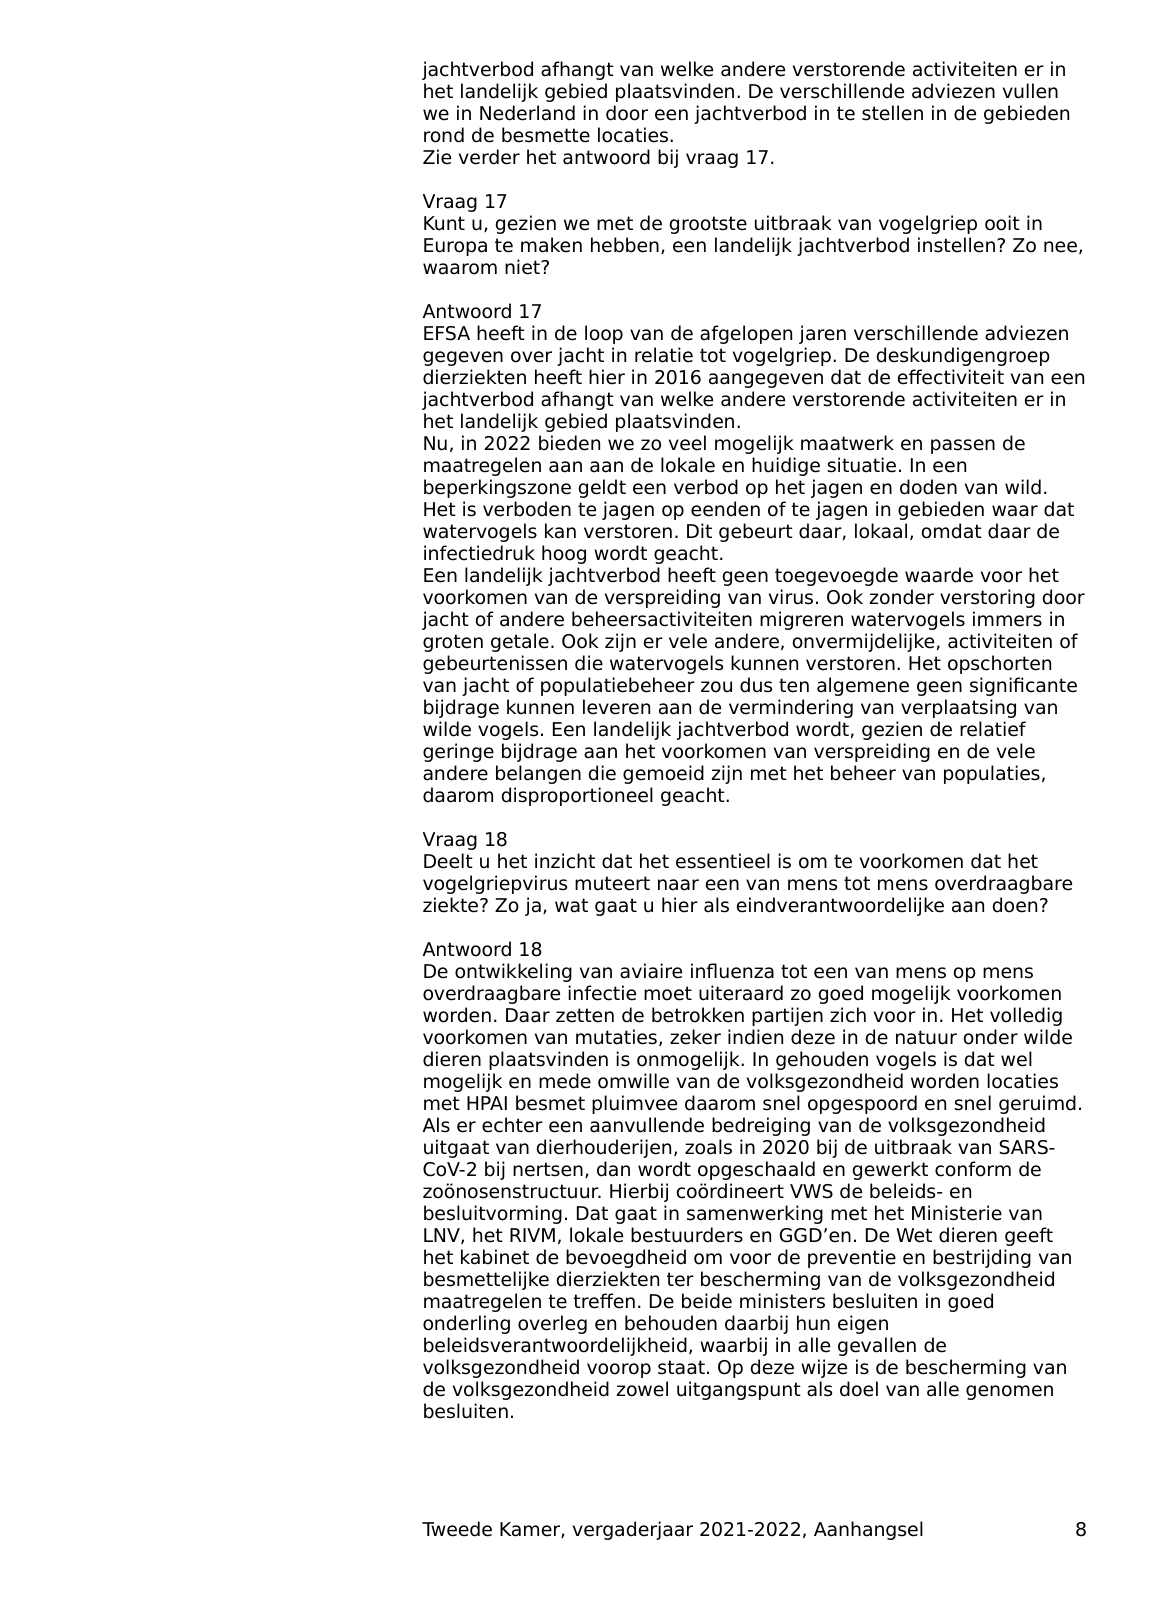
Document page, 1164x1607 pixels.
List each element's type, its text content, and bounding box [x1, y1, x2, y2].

text jachtverbod afhangt van welke andere verstorende activiteiten er in het landelijk gebied plaatsvinden. De verschillende adviezen vullen we in Nederland in door een jachtverbod in te stellen in de gebieden rond de besmette locaties. [422, 59, 1087, 147]
text Vraag 18 [422, 829, 1087, 851]
text Antwoord 17 [422, 301, 1087, 323]
text Vraag 17 [422, 191, 1087, 213]
text Nu, in 2022 bieden we zo veel mogelijk maatwerk en passen de maatregelen aan aan de lokale en huidige situatie. In een beperkingszone geldt een verbod op het jagen en doden van wild. Het is verboden te jagen op eenden of te jagen in gebieden waar dat watervogels kan verstoren. Dit gebeurt daar, lokaal, omdat daar de infectiedruk hoog wordt geacht. [422, 433, 1087, 565]
text EFSA heeft in de loop van de afgelopen jaren verschillende adviezen gegeven over jacht in relatie tot vogelgriep. De deskundigengroep dierziekten heeft hier in 2016 aangegeven dat de effectiviteit van een jachtverbod afhangt van welke andere verstorende activiteiten er in het landelijk gebied plaatsvinden. [422, 323, 1087, 433]
text Zie verder het antwoord bij vraag 17. [422, 147, 1087, 169]
text De ontwikkeling van aviaire influenza tot een van mens op mens overdraagbare infectie moet uiteraard zo goed mogelijk voorkomen worden. Daar zetten de betrokken partijen zich voor in. Het volledig voorkomen van mutaties, zeker indien deze in de natuur onder wilde dieren plaatsvinden is onmogelijk. In gehouden vogels is dat wel mogelijk en mede omwille van de volksgezondheid worden locaties met HPAI besmet pluimvee daarom snel opgespoord en snel geruimd. [422, 961, 1087, 1115]
text Een landelijk jachtverbod heeft geen toegevoegde waarde voor het voorkomen van de verspreiding van virus. Ook zonder verstoring door jacht of andere beheersactiviteiten migreren watervogels immers in groten getale. Ook zijn er vele andere, onvermijdelijke, activiteiten of gebeurtenissen die watervogels kunnen verstoren. Het opschorten van jacht of populatiebeheer zou dus ten algemene geen significante bijdrage kunnen leveren aan de vermindering van verplaatsing van wilde vogels. Een landelijk jachtverbod wordt, gezien de relatief geringe bijdrage aan het voorkomen van verspreiding en de vele andere belangen die gemoeid zijn met het beheer van populaties, daarom disproportioneel geacht. [422, 565, 1087, 807]
text Als er echter een aanvullende bedreiging van de volksgezondheid uitgaat van dierhouderijen, zoals in 2020 bij de uitbraak van SARS-CoV-2 bij nertsen, dan wordt opgeschaald en gewerkt conform de zoönosenstructuur. Hierbij coördineert VWS de beleids- en besluitvorming. Dat gaat in samenwerking met het Ministerie van LNV, het RIVM, lokale bestuurders en GGD’en. De Wet dieren geeft het kabinet de bevoegdheid om voor de preventie en bestrijding van besmettelijke dierziekten ter bescherming van de volksgezondheid maatregelen te treffen. De beide ministers besluiten in goed onderling overleg en behouden daarbij hun eigen beleidsverantwoordelijkheid, waarbij in alle gevallen de volksgezondheid voorop staat. Op deze wijze is de bescherming van de volksgezondheid zowel uitgangspunt als doel van alle genomen besluiten. [422, 1115, 1087, 1423]
text Kunt u, gezien we met de grootste uitbraak van vogelgriep ooit in Europa te maken hebben, een landelijk jachtverbod instellen? Zo nee, waarom niet? [422, 213, 1087, 279]
text Deelt u het inzicht dat het essentieel is om te voorkomen dat het vogelgriepvirus muteert naar een van mens tot mens overdraagbare ziekte? Zo ja, wat gaat u hier als eindverantwoordelijke aan doen? [422, 851, 1087, 917]
text Antwoord 18 [422, 939, 1087, 961]
